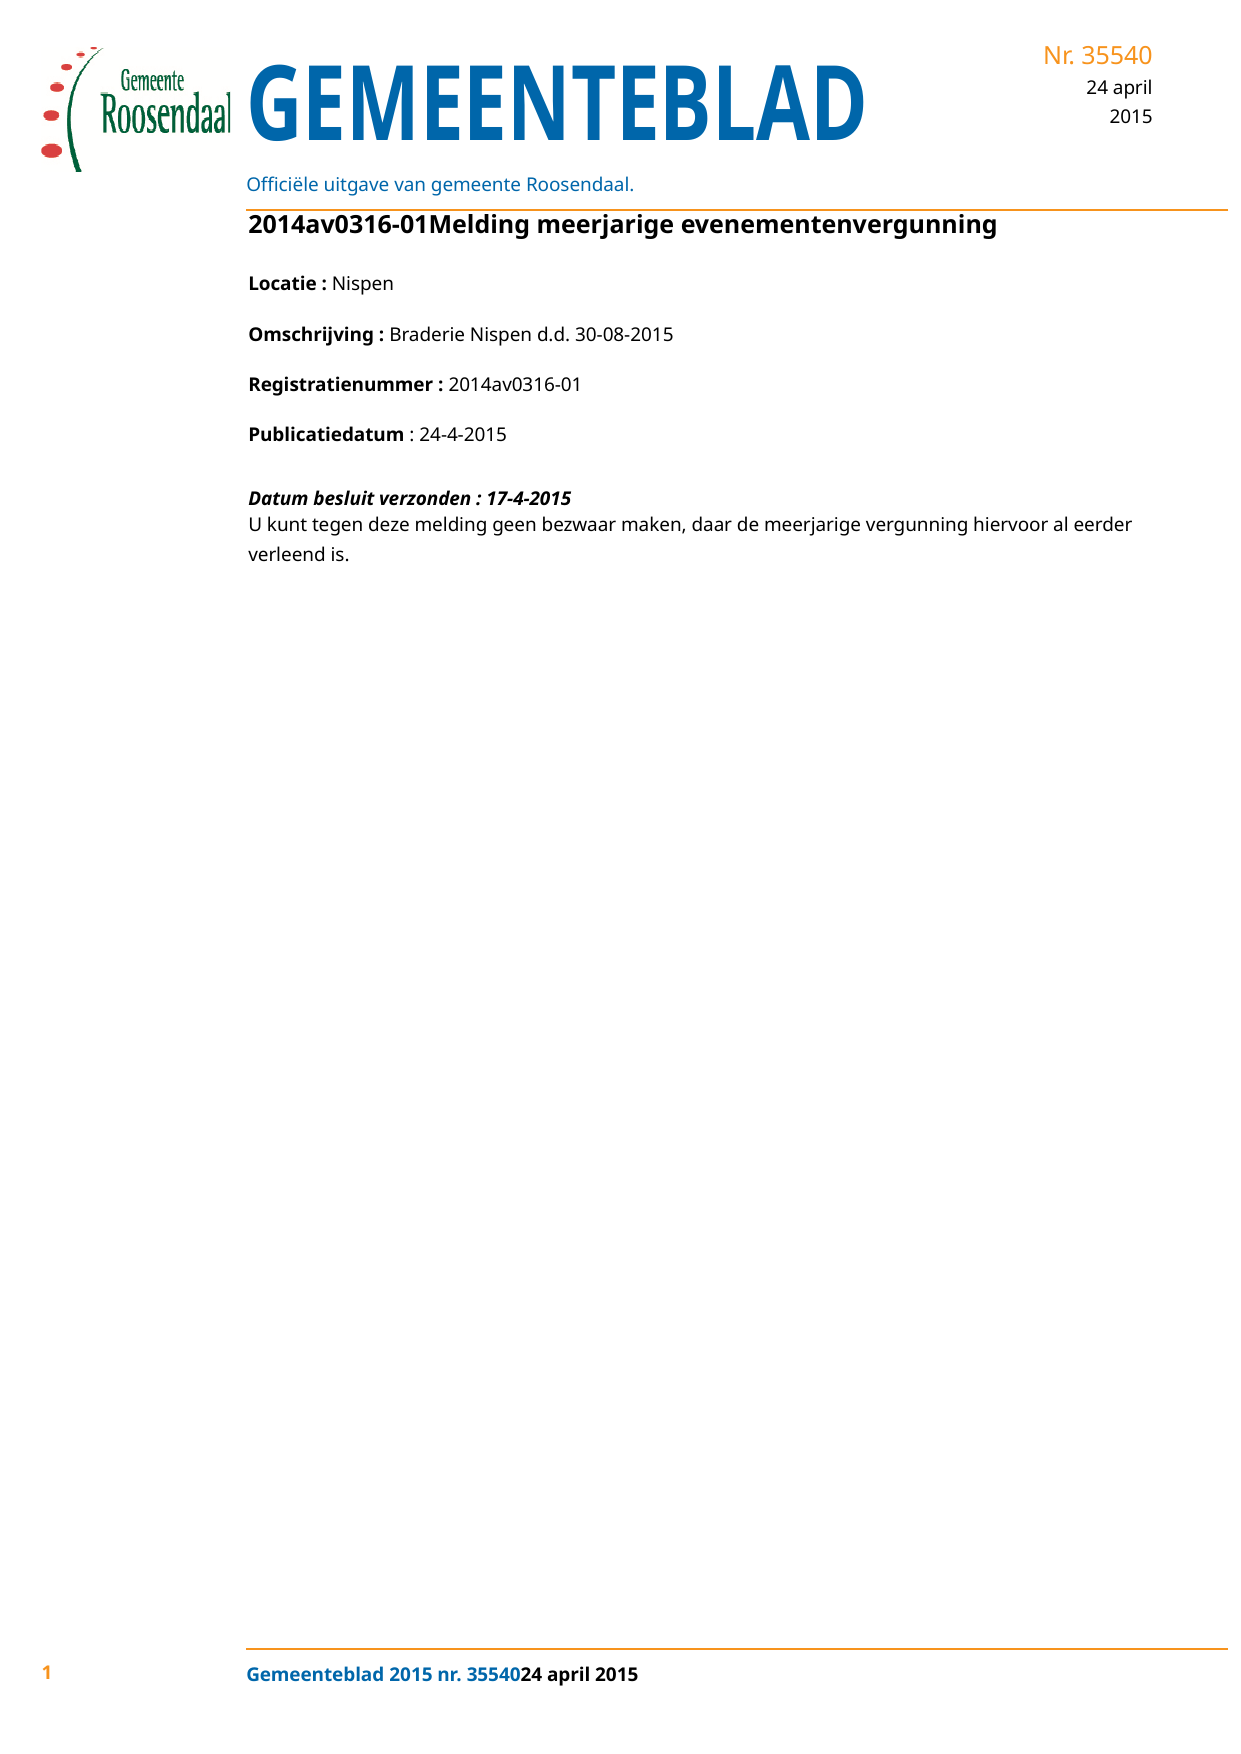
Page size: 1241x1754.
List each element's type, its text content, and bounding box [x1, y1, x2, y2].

text Registratienummer : 2014av0316-01 [248, 371, 1152, 397]
text Omschrijving : Braderie Nispen d.d. 30-08-2015 [248, 321, 1152, 346]
text 2014av0316-01Melding meerjarige evenementenvergunning [248, 211, 1152, 241]
picture [41, 47, 231, 172]
text Publicatiedatum : 24-4-2015 [248, 422, 1152, 447]
text Datum besluit verzonden : 17-4-2015 [248, 486, 1152, 511]
text U kunt tegen deze melding geen bezwaar maken, daar de meerjarige vergunning hiervoor al eerder verleend is. [248, 511, 1152, 567]
text Locatie : Nispen [248, 270, 1152, 296]
